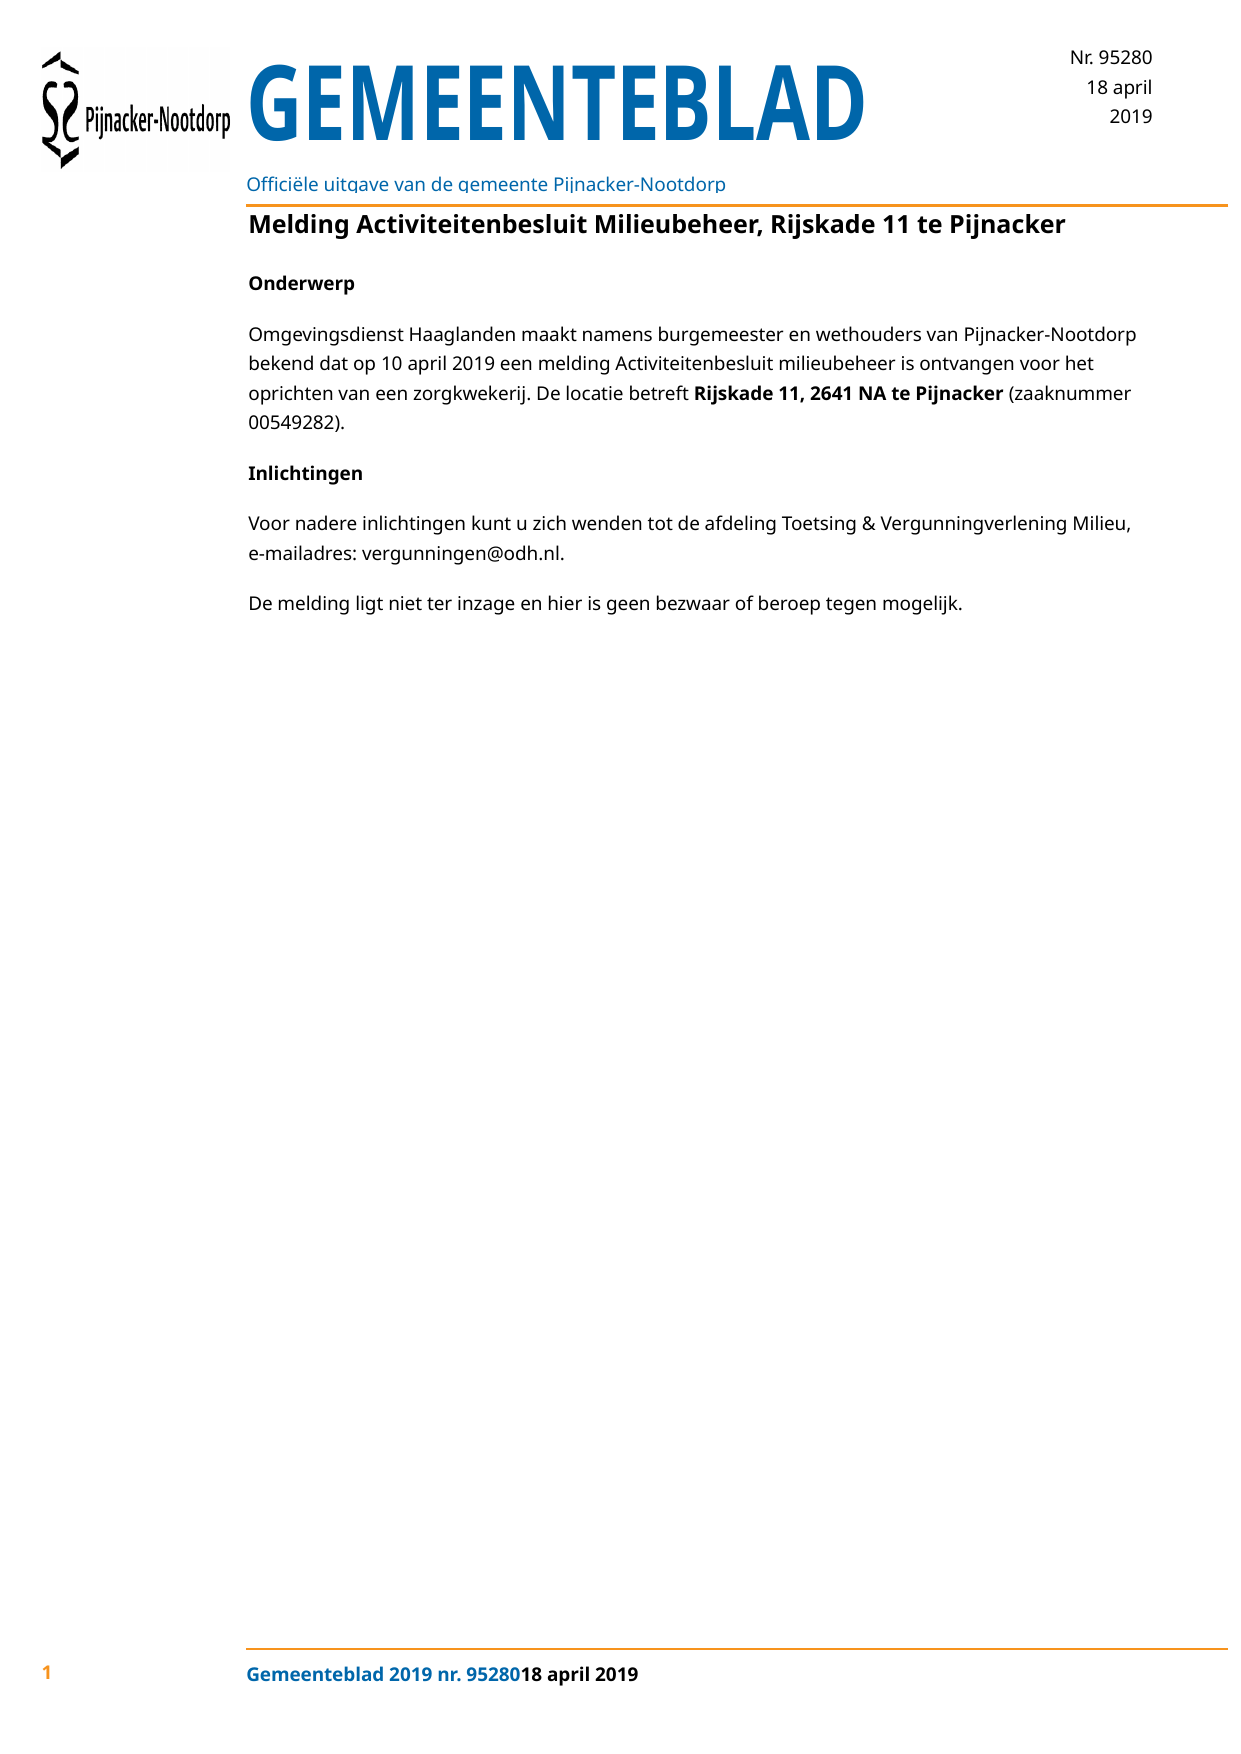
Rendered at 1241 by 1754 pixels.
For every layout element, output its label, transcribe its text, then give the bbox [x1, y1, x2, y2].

text Onderwerp [248, 270, 1152, 296]
text Voor nadere inlichtingen kunt u zich wenden tot de afdeling Toetsing & Vergunningverlening Milieu, e-mailadres: vergunningen@odh.nl. [248, 510, 1152, 566]
text Melding Activiteitenbesluit Milieubeheer, Rijskade 11 te Pijnacker [248, 207, 1152, 241]
text De melding ligt niet ter inzage en hier is geen bezwaar of beroep tegen mogelijk. [248, 590, 1152, 616]
text Inlichtingen [248, 460, 1152, 486]
text Omgevingsdienst Haaglanden maakt namens burgemeester en wethouders van Pijnacker-Nootdorp bekend dat op 10 april 2019 een melding Activiteitenbesluit milieubeheer is ontvangen voor het oprichten van een zorgkwekerij. De locatie betreft Rijskade 11, 2641 NA te Pijnacker (zaaknummer 00549282). [248, 321, 1152, 435]
picture [41, 47, 231, 172]
